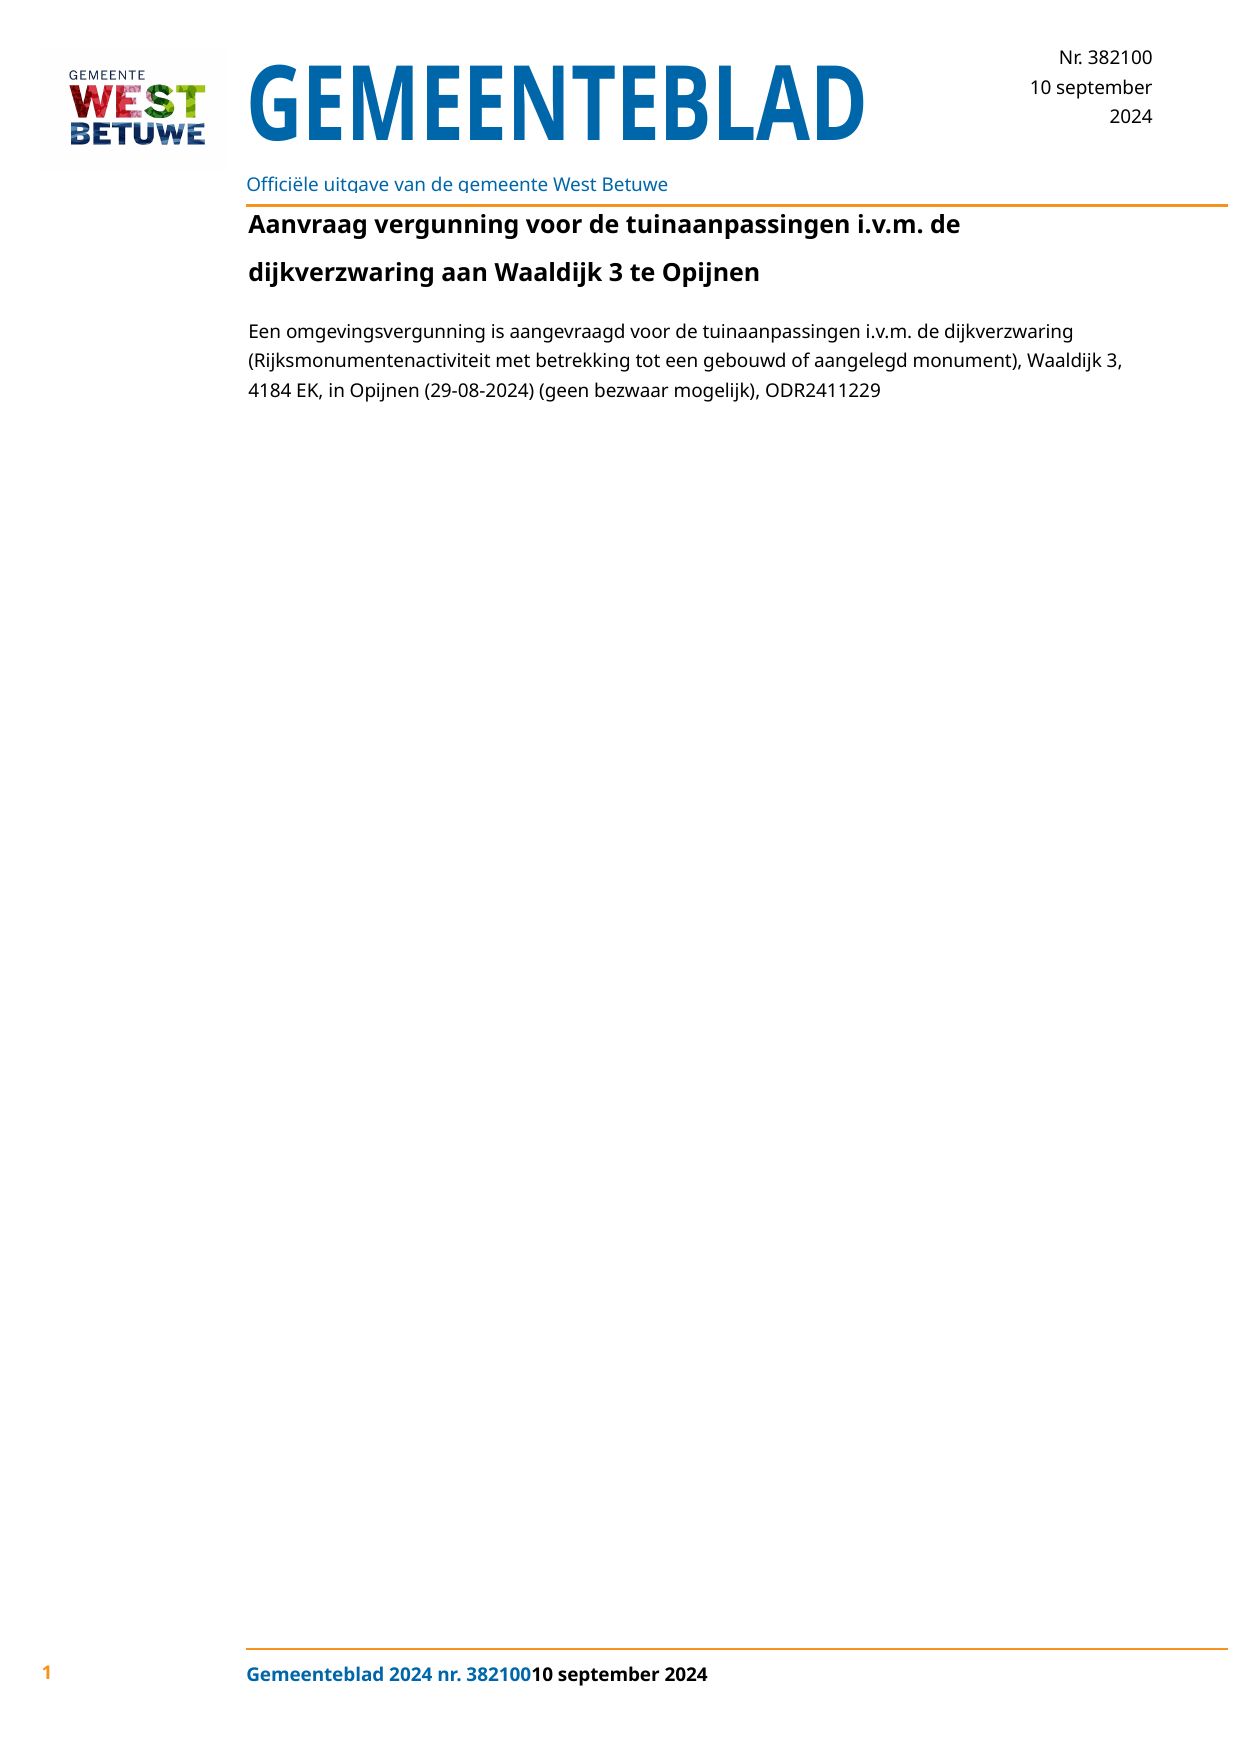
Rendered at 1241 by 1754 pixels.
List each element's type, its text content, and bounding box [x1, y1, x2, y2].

text Aanvraag vergunning voor de tuinaanpassingen i.v.m. de dijkverzwaring aan Waaldijk 3 te Opijnen [248, 207, 1152, 288]
text Een omgevingsvergunning is aangevraagd voor de tuinaanpassingen i.v.m. de dijkverzwaring (Rijksmonumentenactiviteit met betrekking tot een gebouwd of aangelegd monument), Waaldijk 3, 4184 EK, in Opijnen (29-08-2024) (geen bezwaar mogelijk), ODR2411229 [248, 318, 1152, 403]
picture [41, 47, 231, 172]
